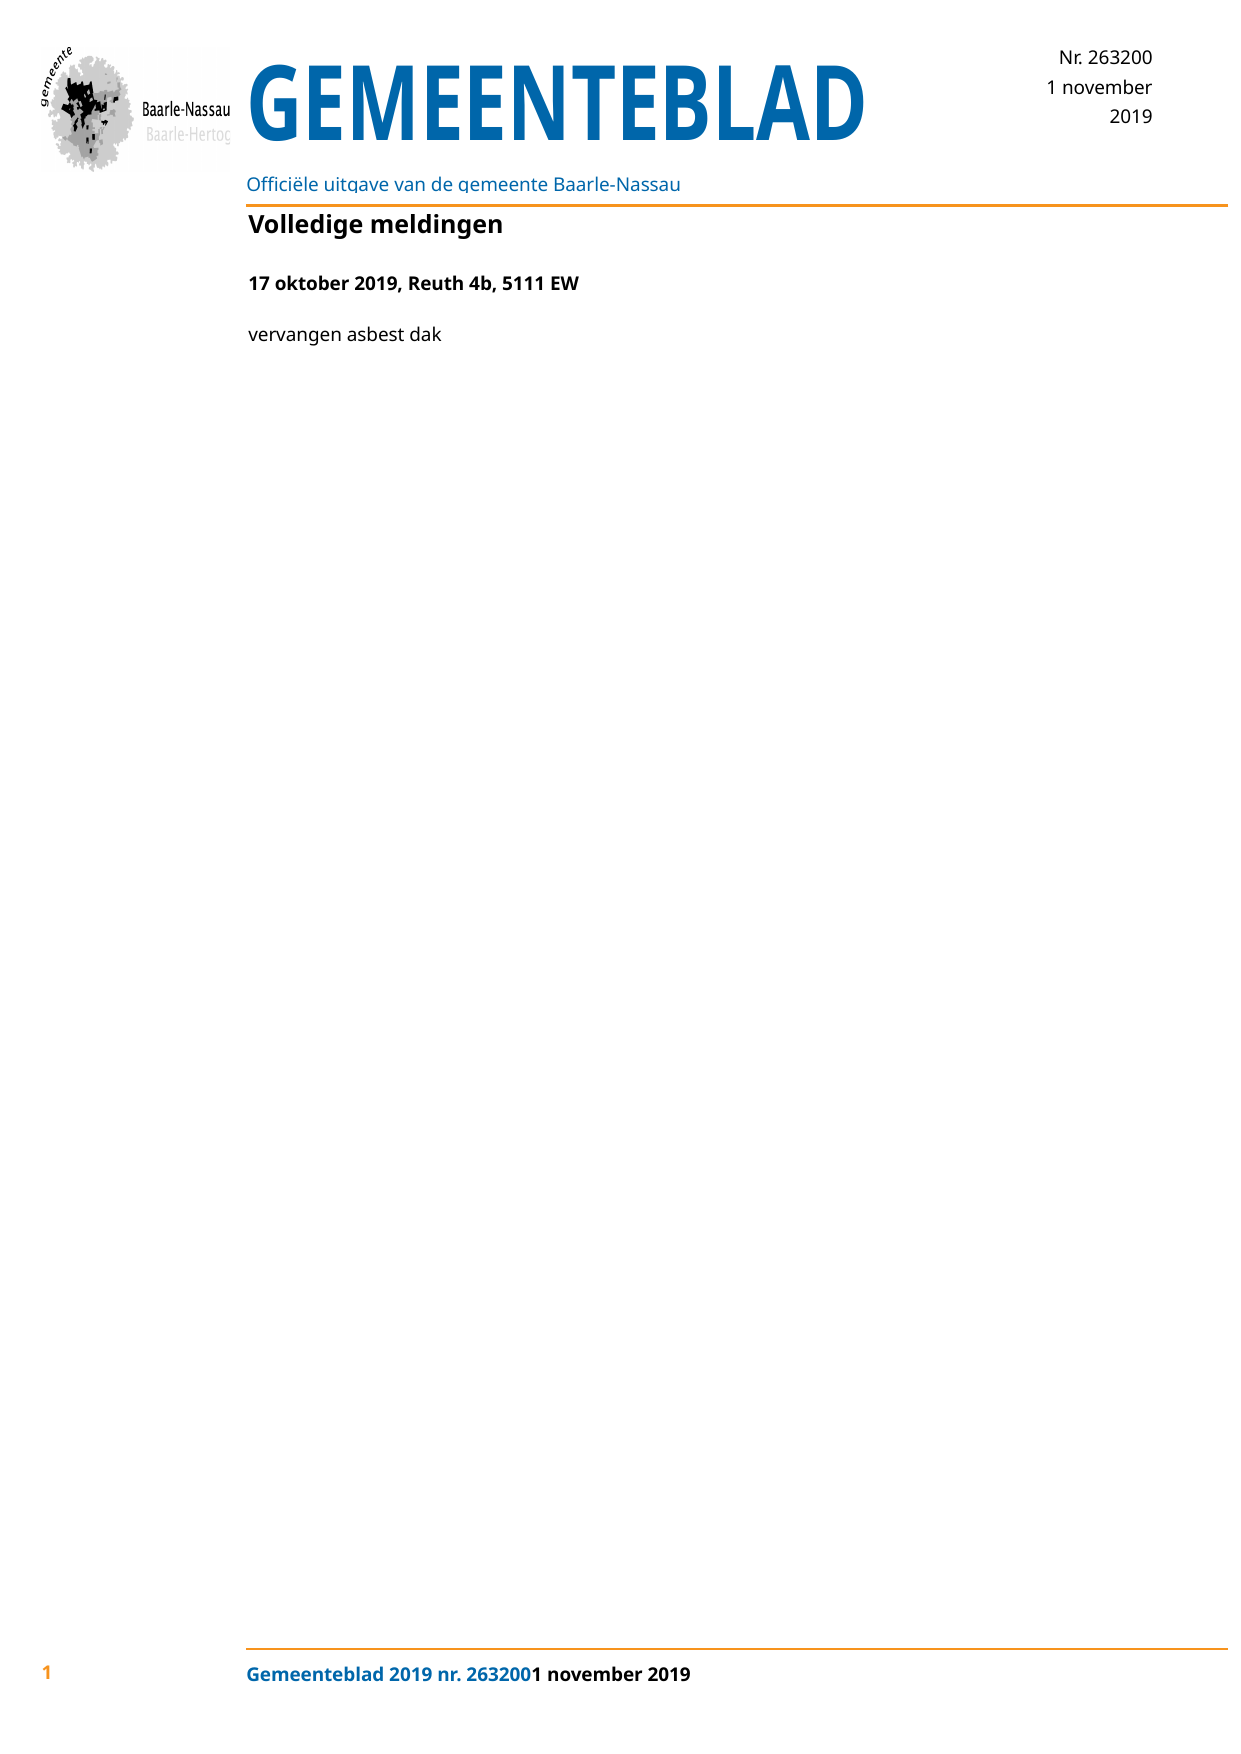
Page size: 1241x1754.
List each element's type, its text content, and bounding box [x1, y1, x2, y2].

picture [41, 47, 231, 172]
text Volledige meldingen [248, 207, 1152, 241]
text vervangen asbest dak [248, 321, 1152, 346]
text 17 oktober 2019, Reuth 4b, 5111 EW [248, 270, 1152, 296]
